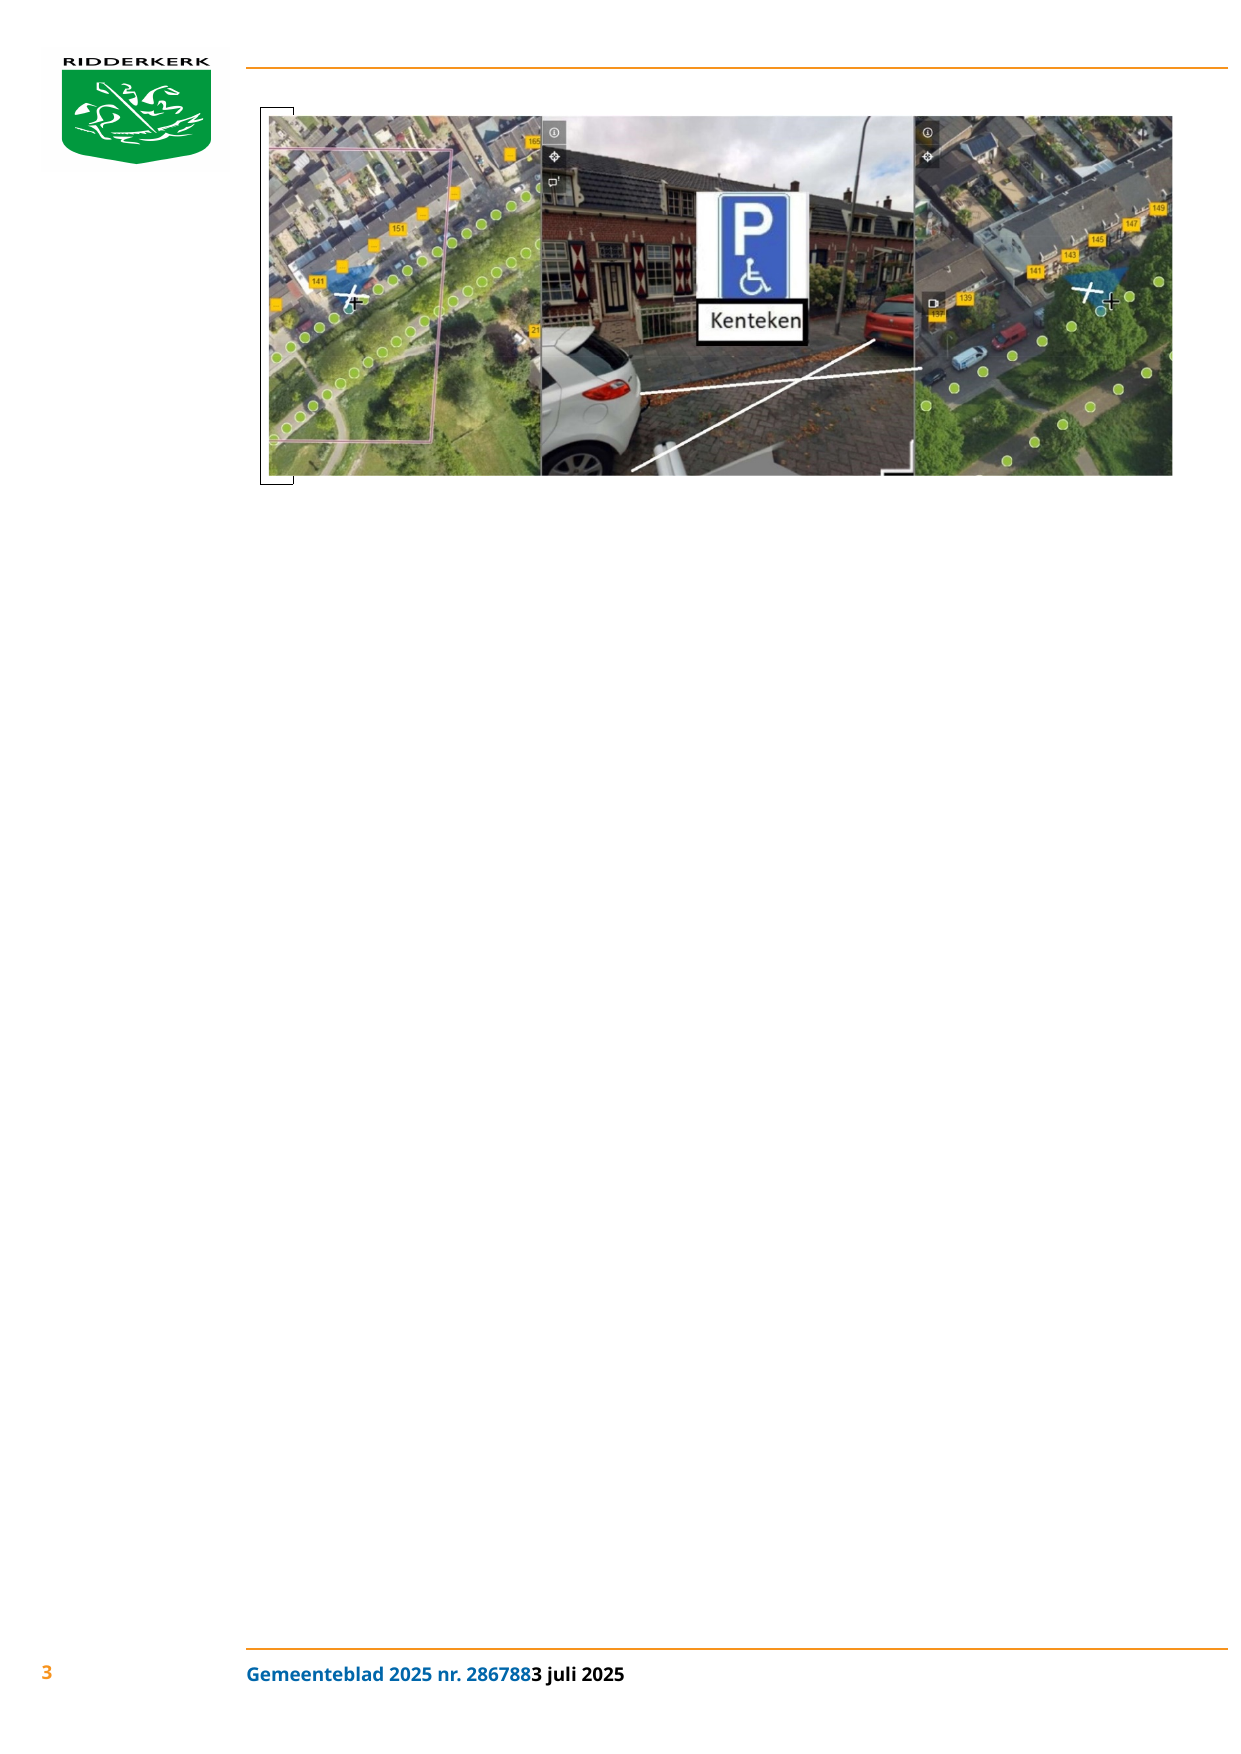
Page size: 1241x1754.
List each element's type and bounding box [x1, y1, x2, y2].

picture [41, 47, 231, 172]
picture [268, 115, 1173, 476]
